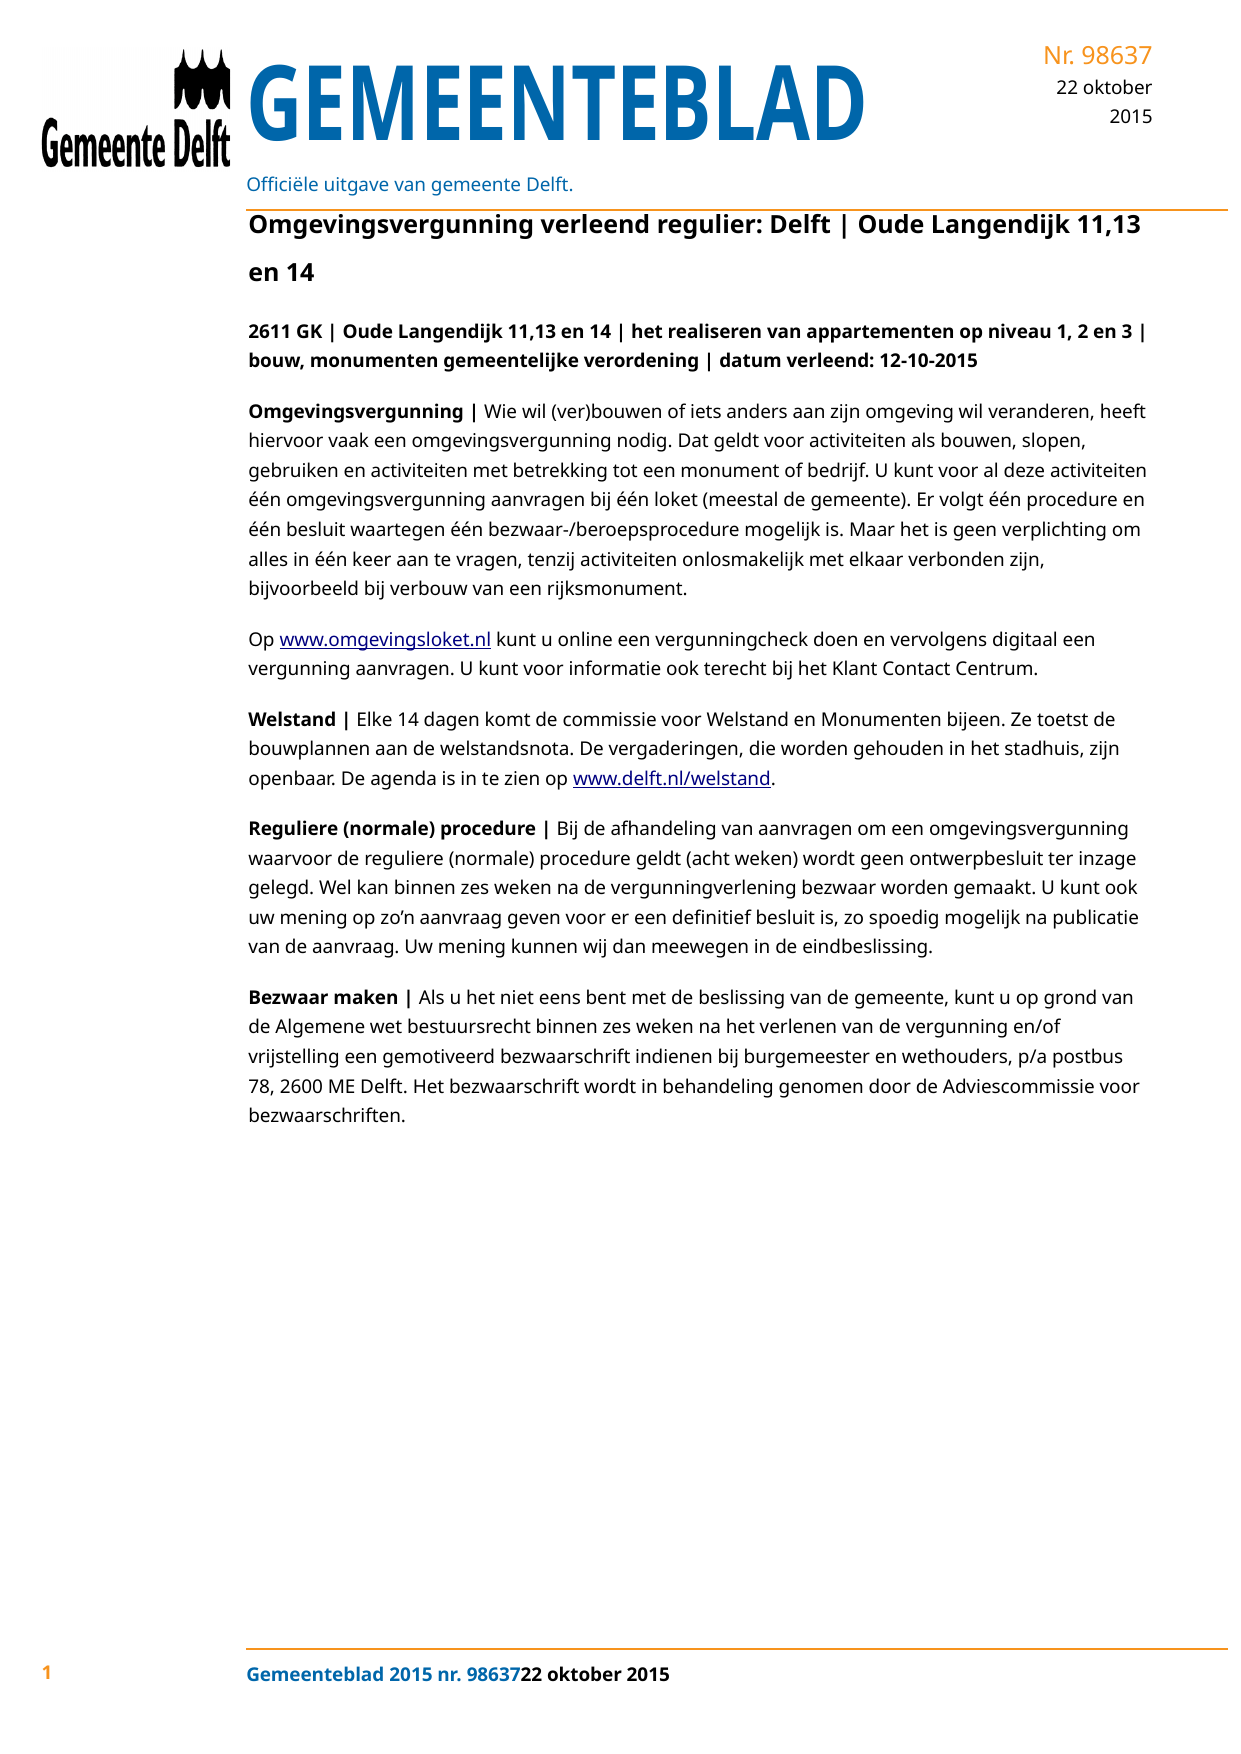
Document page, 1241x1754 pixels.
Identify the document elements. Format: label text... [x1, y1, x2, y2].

text Reguliere (normale) procedure | Bij de afhandeling van aanvragen om een omgevingsvergunning waarvoor de reguliere (normale) procedure geldt (acht weken) wordt geen ontwerpbesluit ter inzage gelegd. Wel kan binnen zes weken na de vergunningverlening bezwaar worden gemaakt. U kunt ook uw mening op zo’n aanvraag geven voor er een definitief besluit is, zo spoedig mogelijk na publicatie van de aanvraag. Uw mening kunnen wij dan meewegen in de eindbeslissing. [248, 815, 1152, 959]
text Welstand | Elke 14 dagen komt de commissie voor Welstand en Monumenten bijeen. Ze toetst de bouwplannen aan de welstandsnota. De vergaderingen, die worden gehouden in het stadhuis, zijn openbaar. De agenda is in te zien op www.delft.nl/welstand. [248, 706, 1152, 791]
text Op www.omgevingsloket.nl kunt u online een vergunningcheck doen en vervolgens digitaal een vergunning aanvragen. U kunt voor informatie ook terecht bij het Klant Contact Centrum. [248, 626, 1152, 681]
text Omgevingsvergunning | Wie wil (ver)bouwen of iets anders aan zijn omgeving wil veranderen, heeft hiervoor vaak een omgevingsvergunning nodig. Dat geldt voor activiteiten als bouwen, slopen, gebruiken en activiteiten met betrekking tot een monument of bedrijf. U kunt voor al deze activiteiten één omgevingsvergunning aanvragen bij één loket (meestal de gemeente). Er volgt één procedure en één besluit waartegen één bezwaar-/beroepsprocedure mogelijk is. Maar het is geen verplichting om alles in één keer aan te vragen, tenzij activiteiten onlosmakelijk met elkaar verbonden zijn, bijvoorbeeld bij verbouw van een rijksmonument. [248, 398, 1152, 601]
text Bezwaar maken | Als u het niet eens bent met de beslissing van de gemeente, kunt u op grond van de Algemene wet bestuursrecht binnen zes weken na het verlenen van de vergunning en/of vrijstelling een gemotiveerd bezwaarschrift indienen bij burgemeester en wethouders, p/a postbus 78, 2600 ME Delft. Het bezwaarschrift wordt in behandeling genomen door de Adviescommissie voor bezwaarschriften. [248, 984, 1152, 1128]
text 2611 GK | Oude Langendijk 11,13 en 14 | het realiseren van appartementen op niveau 1, 2 en 3 | bouw, monumenten gemeentelijke verordening | datum verleend: 12-10-2015 [248, 318, 1152, 373]
picture [41, 47, 231, 172]
text Omgevingsvergunning verleend regulier: Delft | Oude Langendijk 11,13 en 14 [248, 211, 1152, 288]
